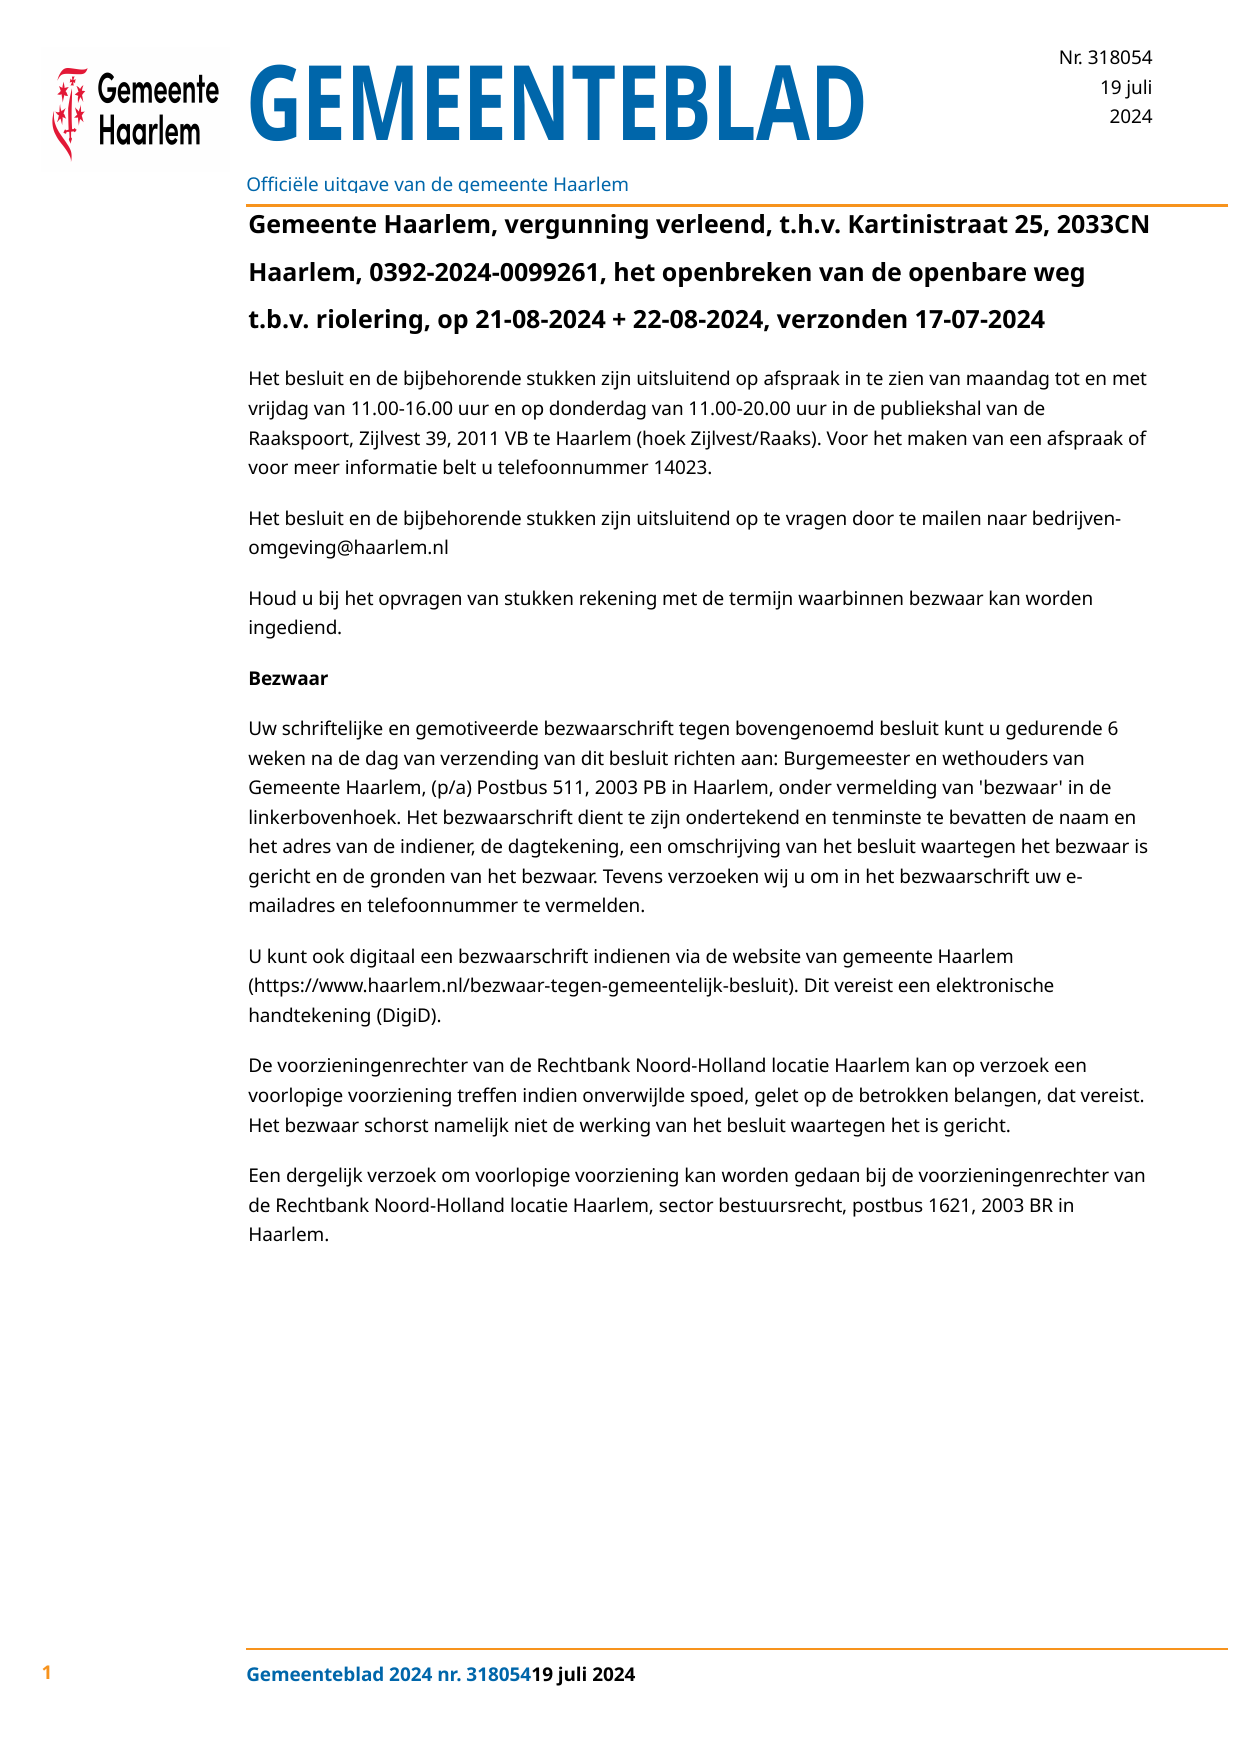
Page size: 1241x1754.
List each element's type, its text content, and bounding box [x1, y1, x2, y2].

text U kunt ook digitaal een bezwaarschrift indienen via de website van gemeente Haarlem (https://www.haarlem.nl/bezwaar-tegen-gemeentelijk-besluit). Dit vereist een elektronische handtekening (DigiD). [248, 943, 1152, 1028]
picture [41, 47, 231, 172]
text Het besluit en de bijbehorende stukken zijn uitsluitend op afspraak in te zien van maandag tot en met vrijdag van 11.00-16.00 uur en op donderdag van 11.00-20.00 uur in de publiekshal van de Raakspoort, Zijlvest 39, 2011 VB te Haarlem (hoek Zijlvest/Raaks). Voor het maken van een afspraak of voor meer informatie belt u telefoonnummer 14023. [248, 366, 1152, 480]
text De voorzieningenrechter van de Rechtbank Noord-Holland locatie Haarlem kan op verzoek een voorlopige voorziening treffen indien onverwijlde spoed, gelet op de betrokken belangen, dat vereist. Het bezwaar schorst namelijk niet de werking van het besluit waartegen het is gericht. [248, 1053, 1152, 1137]
text Het besluit en de bijbehorende stukken zijn uitsluitend op te vragen door te mailen naar bedrijven-omgeving@haarlem.nl [248, 505, 1152, 560]
text Bezwaar [248, 665, 1152, 690]
text Uw schriftelijke en gemotiveerde bezwaarschrift tegen bovengenoemd besluit kunt u gedurende 6 weken na de dag van verzending van dit besluit richten aan: Burgemeester en wethouders van Gemeente Haarlem, (p/a) Postbus 511, 2003 PB in Haarlem, onder vermelding van 'bezwaar' in de linkerbovenhoek. Het bezwaarschrift dient te zijn ondertekend en tenminste te bevatten de naam en het adres van de indiener, de dagtekening, een omschrijving van het besluit waartegen het bezwaar is gericht en de gronden van het bezwaar. Tevens verzoeken wij u om in het bezwaarschrift uw e-mailadres en telefoonnummer te vermelden. [248, 715, 1152, 918]
text Houd u bij het opvragen van stukken rekening met de termijn waarbinnen bezwaar kan worden ingediend. [248, 585, 1152, 640]
text Gemeente Haarlem, vergunning verleend, t.h.v. Kartinistraat 25, 2033CN Haarlem, 0392-2024-0099261, het openbreken van de openbare weg t.b.v. riolering, op 21-08-2024 + 22-08-2024, verzonden 17-07-2024 [248, 207, 1152, 336]
text Een dergelijk verzoek om voorlopige voorziening kan worden gedaan bij de voorzieningenrechter van de Rechtbank Noord-Holland locatie Haarlem, sector bestuursrecht, postbus 1621, 2003 BR in Haarlem. [248, 1162, 1152, 1247]
